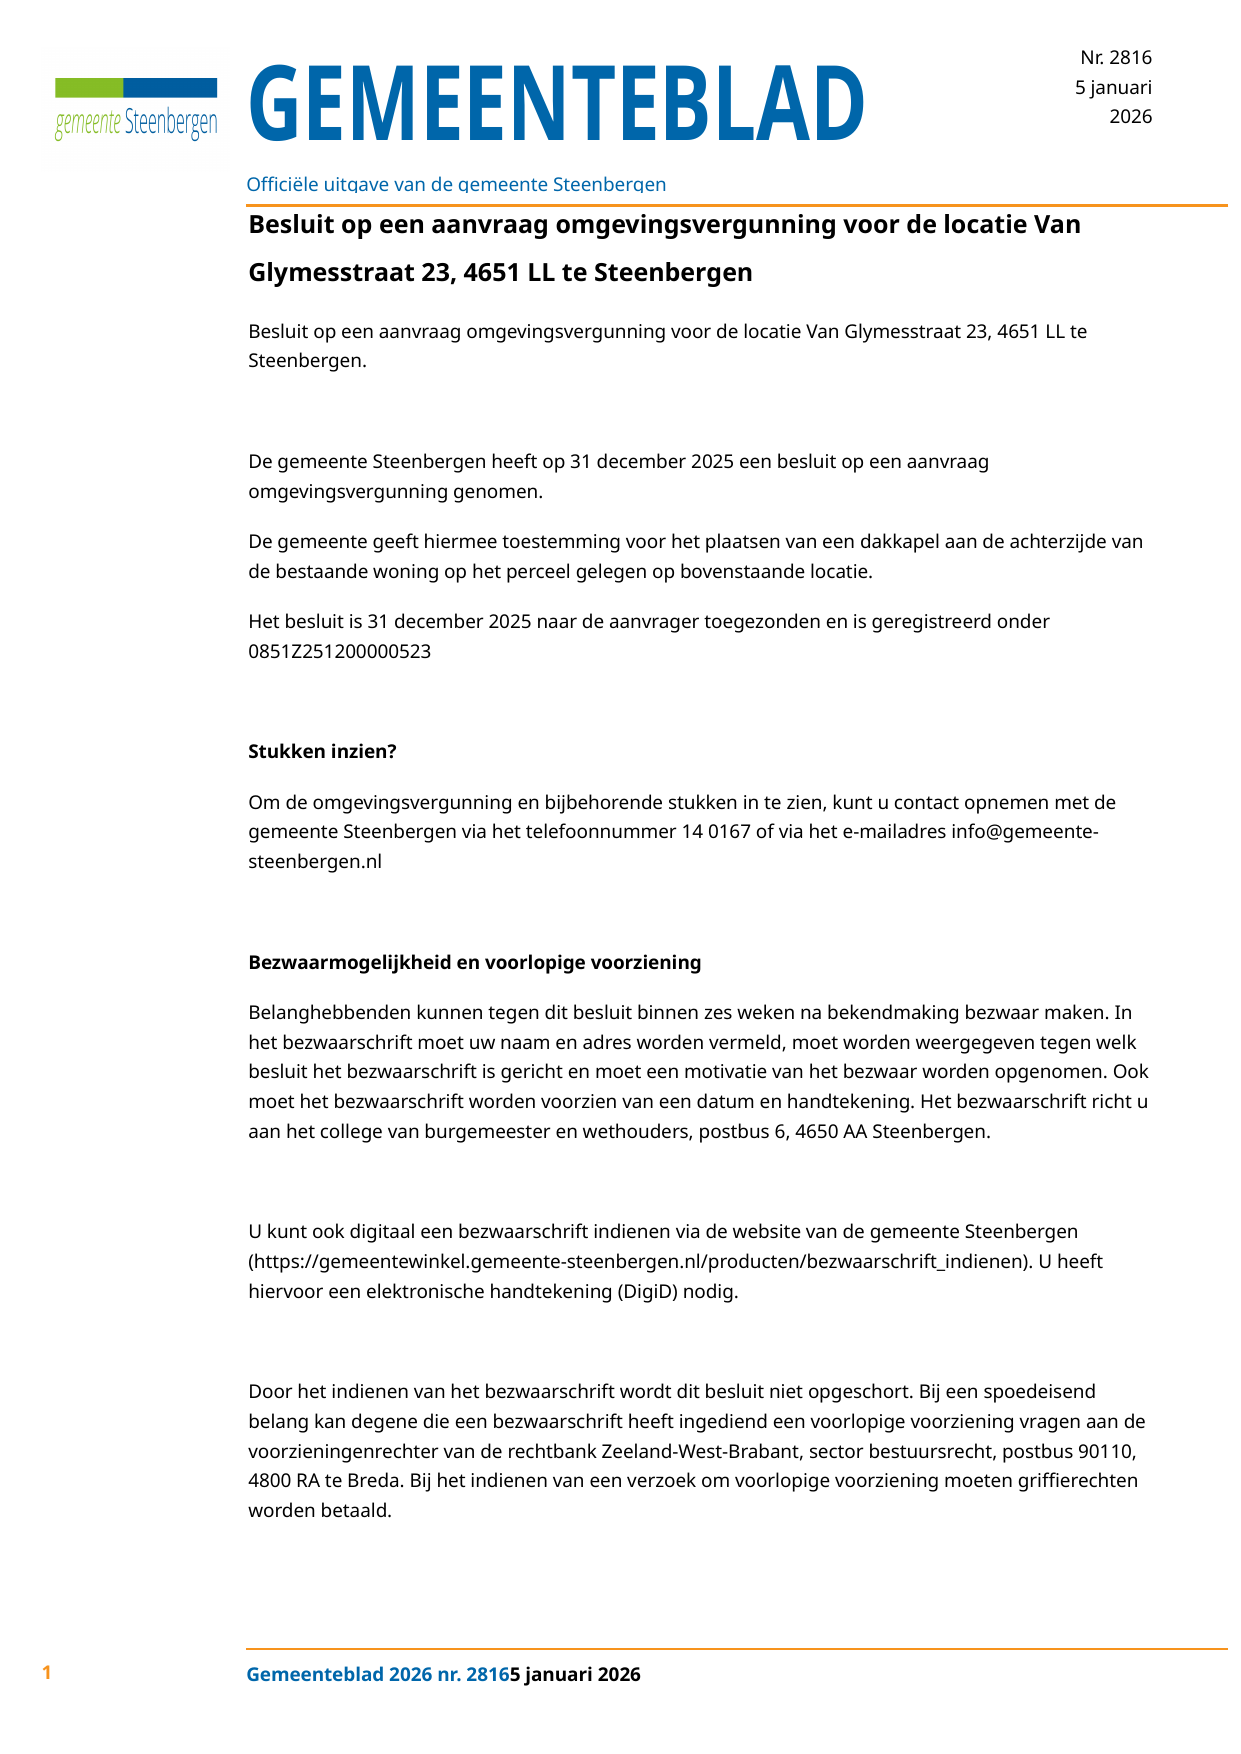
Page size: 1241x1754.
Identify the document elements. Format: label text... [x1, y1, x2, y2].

text Bezwaarmogelijkheid en voorlopige voorziening [248, 949, 1152, 975]
text De gemeente Steenbergen heeft op 31 december 2025 een besluit op een aanvraag omgevingsvergunning genomen. [248, 448, 1152, 504]
picture [41, 47, 231, 172]
text U kunt ook digitaal een bezwaarschrift indienen via de website van de gemeente Steenbergen (https://gemeentewinkel.gemeente-steenbergen.nl/producten/bezwaarschrift_indienen). U heeft hiervoor een elektronische handtekening (DigiD) nodig. [248, 1219, 1152, 1304]
text Stukken inzien? [248, 739, 1152, 764]
text Besluit op een aanvraag omgevingsvergunning voor de locatie Van Glymesstraat 23, 4651 LL te Steenbergen [248, 207, 1152, 288]
text Het besluit is 31 december 2025 naar de aanvrager toegezonden en is geregistreerd onder 0851Z251200000523 [248, 608, 1152, 664]
text De gemeente geeft hiermee toestemming voor het plaatsen van een dakkapel aan de achterzijde van de bestaande woning op het perceel gelegen op bovenstaande locatie. [248, 528, 1152, 584]
text Om de omgevingsvergunning en bijbehorende stukken in te zien, kunt u contact opnemen met de gemeente Steenbergen via het telefoonnummer 14 0167 of via het e-mailadres info@gemeente-steenbergen.nl [248, 789, 1152, 874]
text Besluit op een aanvraag omgevingsvergunning voor de locatie Van Glymesstraat 23, 4651 LL te Steenbergen. [248, 318, 1152, 373]
text Belanghebbenden kunnen tegen dit besluit binnen zes weken na bekendmaking bezwaar maken. In het bezwaarschrift moet uw naam en adres worden vermeld, moet worden weergegeven tegen welk besluit het bezwaarschrift is gericht en moet een motivatie van het bezwaar worden opgenomen. Ook moet het bezwaarschrift worden voorzien van een datum en handtekening. Het bezwaarschrift richt u aan het college van burgemeester en wethouders, postbus 6, 4650 AA Steenbergen. [248, 999, 1152, 1144]
text Door het indienen van het bezwaarschrift wordt dit besluit niet opgeschort. Bij een spoedeisend belang kan degene die een bezwaarschrift heeft ingediend een voorlopige voorziening vragen aan de voorzieningenrechter van de rechtbank Zeeland-West-Brabant, sector bestuursrecht, postbus 90110, 4800 RA te Breda. Bij het indienen van een verzoek om voorlopige voorziening moeten griffierechten worden betaald. [248, 1379, 1152, 1523]
